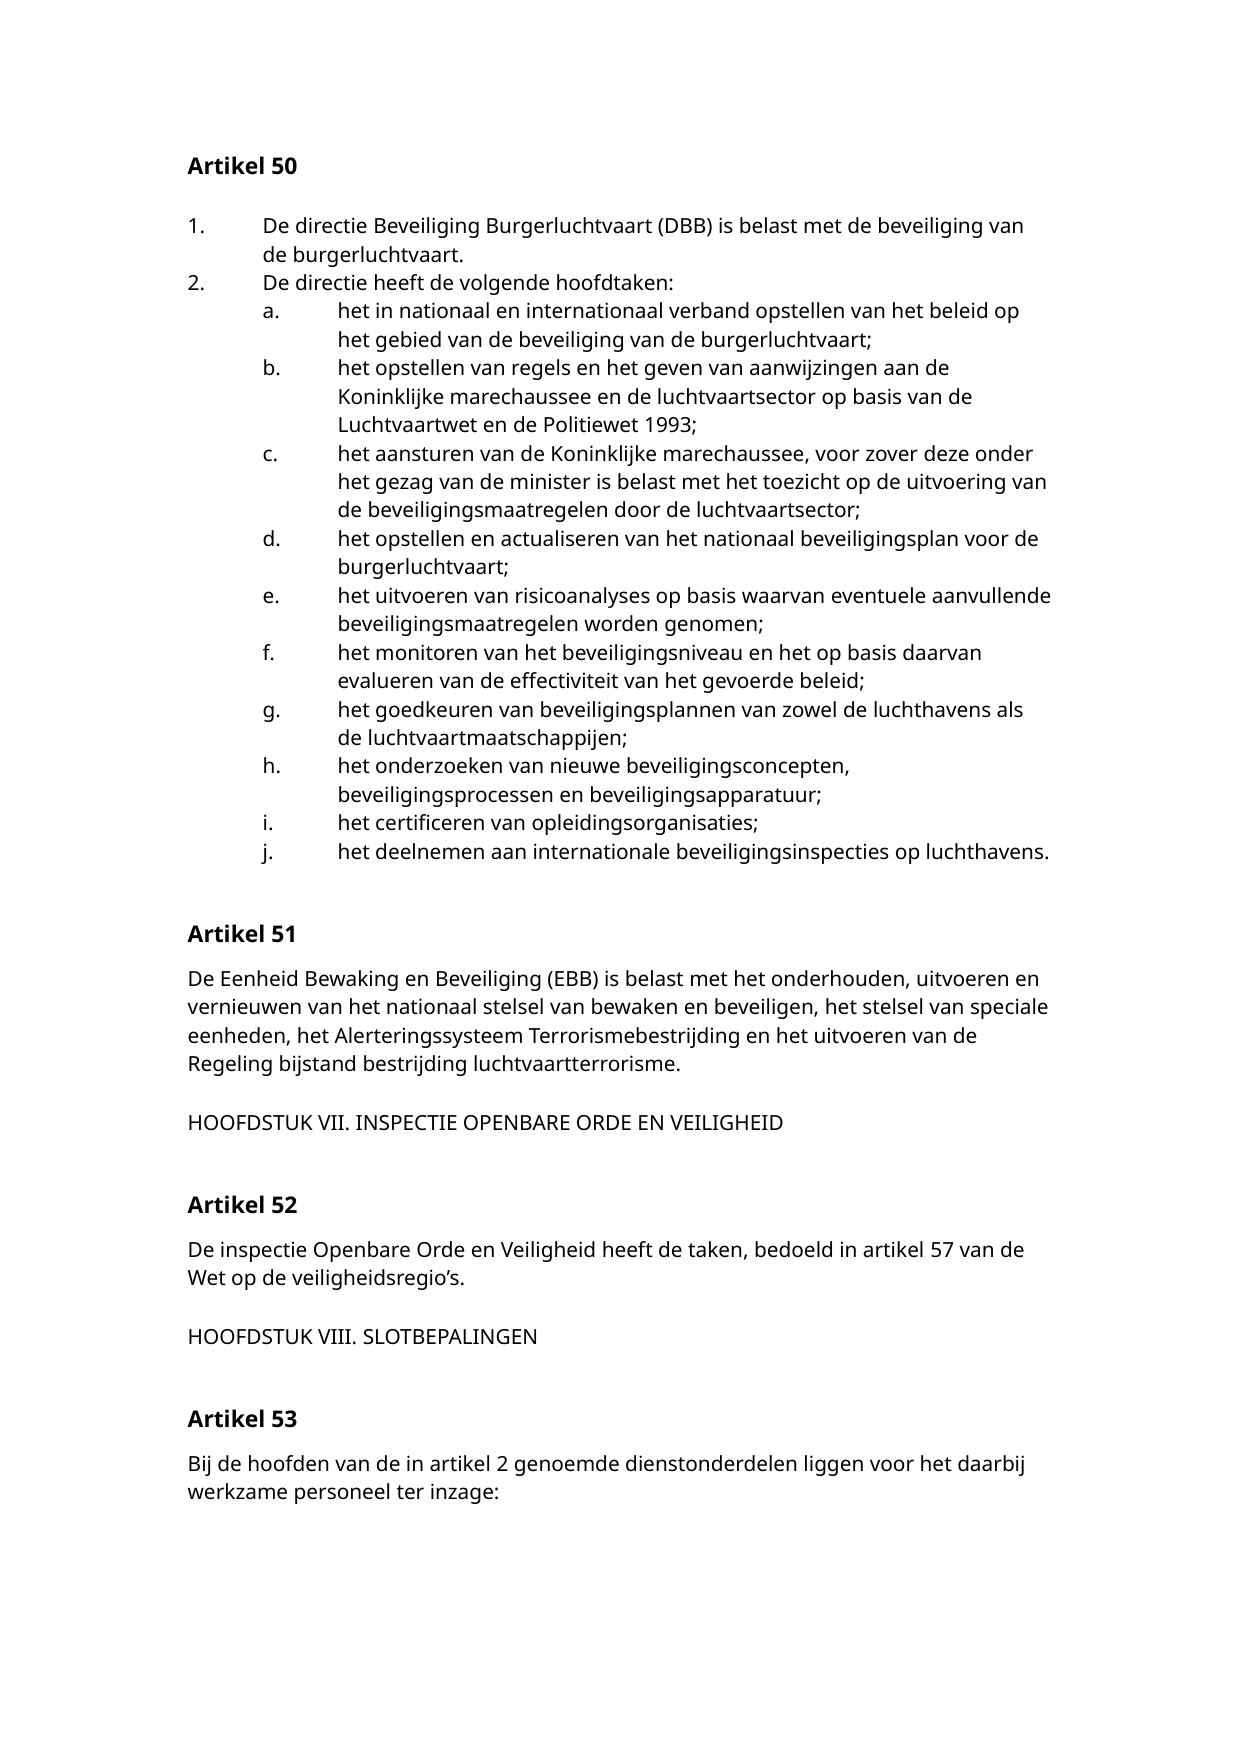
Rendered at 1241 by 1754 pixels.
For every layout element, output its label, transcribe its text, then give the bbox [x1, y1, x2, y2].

list De directie heeft de volgende hoofdtaken: [187, 268, 1053, 297]
list het in nationaal en internationaal verband opstellen van het beleid op het gebied van de beveiliging van de burgerluchtvaart; [262, 297, 1053, 353]
subtitle Artikel 53 [187, 1403, 1053, 1434]
list het onderzoeken van nieuwe beveiligingsconcepten, beveiligingsprocessen en beveiligingsapparatuur; [262, 752, 1053, 808]
subtitle Artikel 52 [187, 1189, 1053, 1220]
list het certificeren van opleidingsorganisaties; [262, 808, 1053, 837]
list het uitvoeren van risicoanalyses op basis waarvan eventuele aanvullende beveiligingsmaatregelen worden genomen; [262, 581, 1053, 638]
text Bij de hoofden van de in artikel 2 genoemde dienstonderdelen liggen voor het daarbij werkzame personeel ter inzage: [187, 1449, 1053, 1506]
list het opstellen en actualiseren van het nationaal beveiligingsplan voor de burgerluchtvaart; [262, 524, 1053, 581]
subtitle Artikel 50 [187, 150, 1053, 181]
list het monitoren van het beveiligingsniveau en het op basis daarvan evalueren van de effectiviteit van het gevoerde beleid; [262, 638, 1053, 695]
list het opstellen van regels en het geven van aanwijzingen aan de Koninklijke marechaussee en de luchtvaartsector op basis van de Luchtvaartwet en de Politiewet 1993; [262, 353, 1053, 439]
subtitle Artikel 51 [187, 918, 1053, 949]
text De Eenheid Bewaking en Beveiliging (EBB) is belast met het onderhouden, uitvoeren en vernieuwen van het nationaal stelsel van bewaken en beveiligen, het stelsel van speciale eenheden, het Alerteringssysteem Terrorismebestrijding en het uitvoeren van de Regeling bijstand bestrijding luchtvaartterrorisme. [187, 964, 1053, 1078]
subtitle HOOFDSTUK VIII. SLOTBEPALINGEN [187, 1322, 1053, 1350]
list De directie Beveiliging Burgerluchtvaart (DBB) is belast met de beveiliging van de burgerluchtvaart. [187, 211, 1053, 268]
text De inspectie Openbare Orde en Veiligheid heeft de taken, bedoeld in artikel 57 van de Wet op de veiligheidsregio’s. [187, 1235, 1053, 1292]
subtitle HOOFDSTUK VII. INSPECTIE OPENBARE ORDE EN VEILIGHEID [187, 1108, 1053, 1136]
list het goedkeuren van beveiligingsplannen van zowel de luchthavens als de luchtvaartmaatschappijen; [262, 695, 1053, 752]
list het aansturen van de Koninklijke marechaussee, voor zover deze onder het gezag van de minister is belast met het toezicht op de uitvoering van de beveiligingsmaatregelen door de luchtvaartsector; [262, 439, 1053, 524]
list het deelnemen aan internationale beveiligingsinspecties op luchthavens. [262, 837, 1053, 865]
